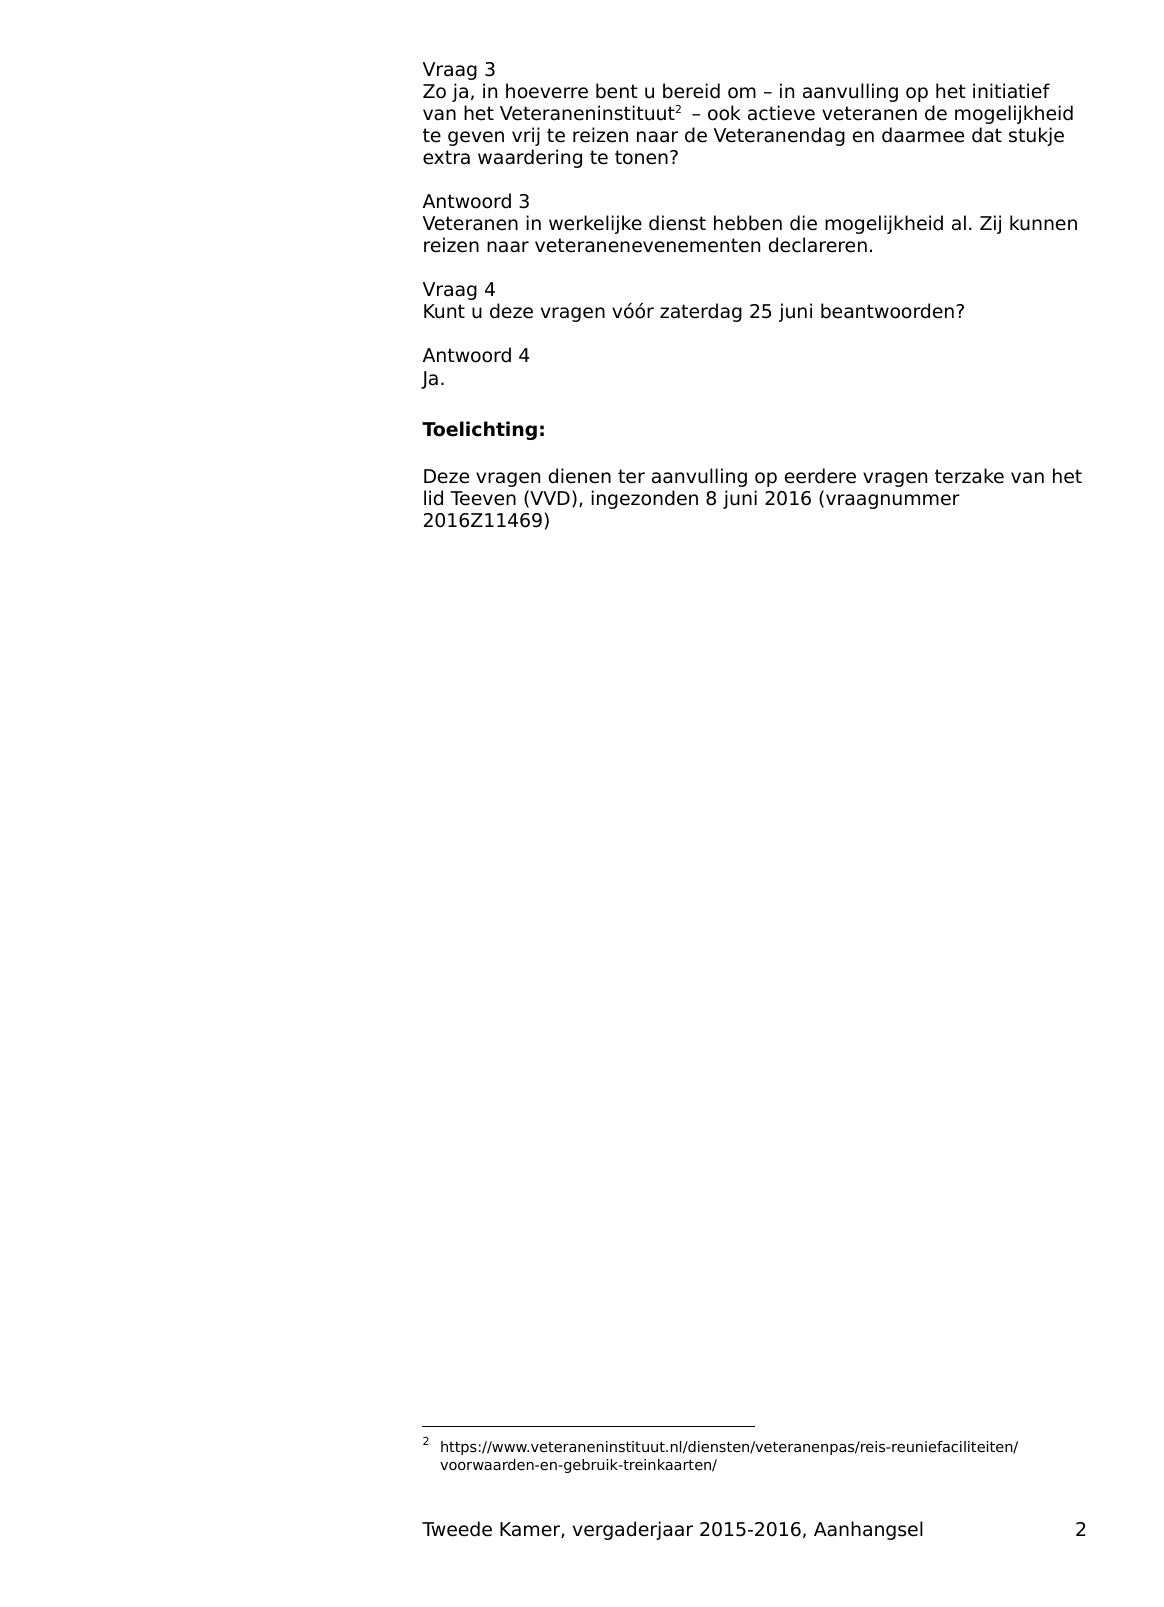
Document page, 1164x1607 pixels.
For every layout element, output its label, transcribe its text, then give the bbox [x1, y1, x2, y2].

text Vraag 3 [422, 59, 1087, 81]
text Vraag 4 [422, 279, 1087, 301]
text Antwoord 4 [422, 345, 1087, 367]
text Ja. [422, 367, 1087, 389]
text Kunt u deze vragen vóór zaterdag 25 juni beantwoorden? [422, 301, 1087, 323]
text https://www.veteraneninstituut.nl/diensten/veteranenpas/reis-reuniefaciliteiten/voorwaarden-en-gebruik-treinkaarten/ [422, 1435, 1087, 1474]
text Zo ja, in hoeverre bent u bereid om – in aanvulling op het initiatief van het Veteraneninstituut – ook actieve veteranen de mogelijkheid te geven vrij te reizen naar de Veteranendag en daarmee dat stukje extra waardering te tonen? [422, 81, 1087, 169]
text Antwoord 3 [422, 191, 1087, 213]
subtitle Toelichting: [422, 419, 1087, 441]
text Deze vragen dienen ter aanvulling op eerdere vragen terzake van het lid Teeven (VVD), ingezonden 8 juni 2016 (vraagnummer 2016Z11469) [422, 466, 1087, 532]
text Veteranen in werkelijke dienst hebben die mogelijkheid al. Zij kunnen reizen naar veteranenevenementen declareren. [422, 213, 1087, 257]
